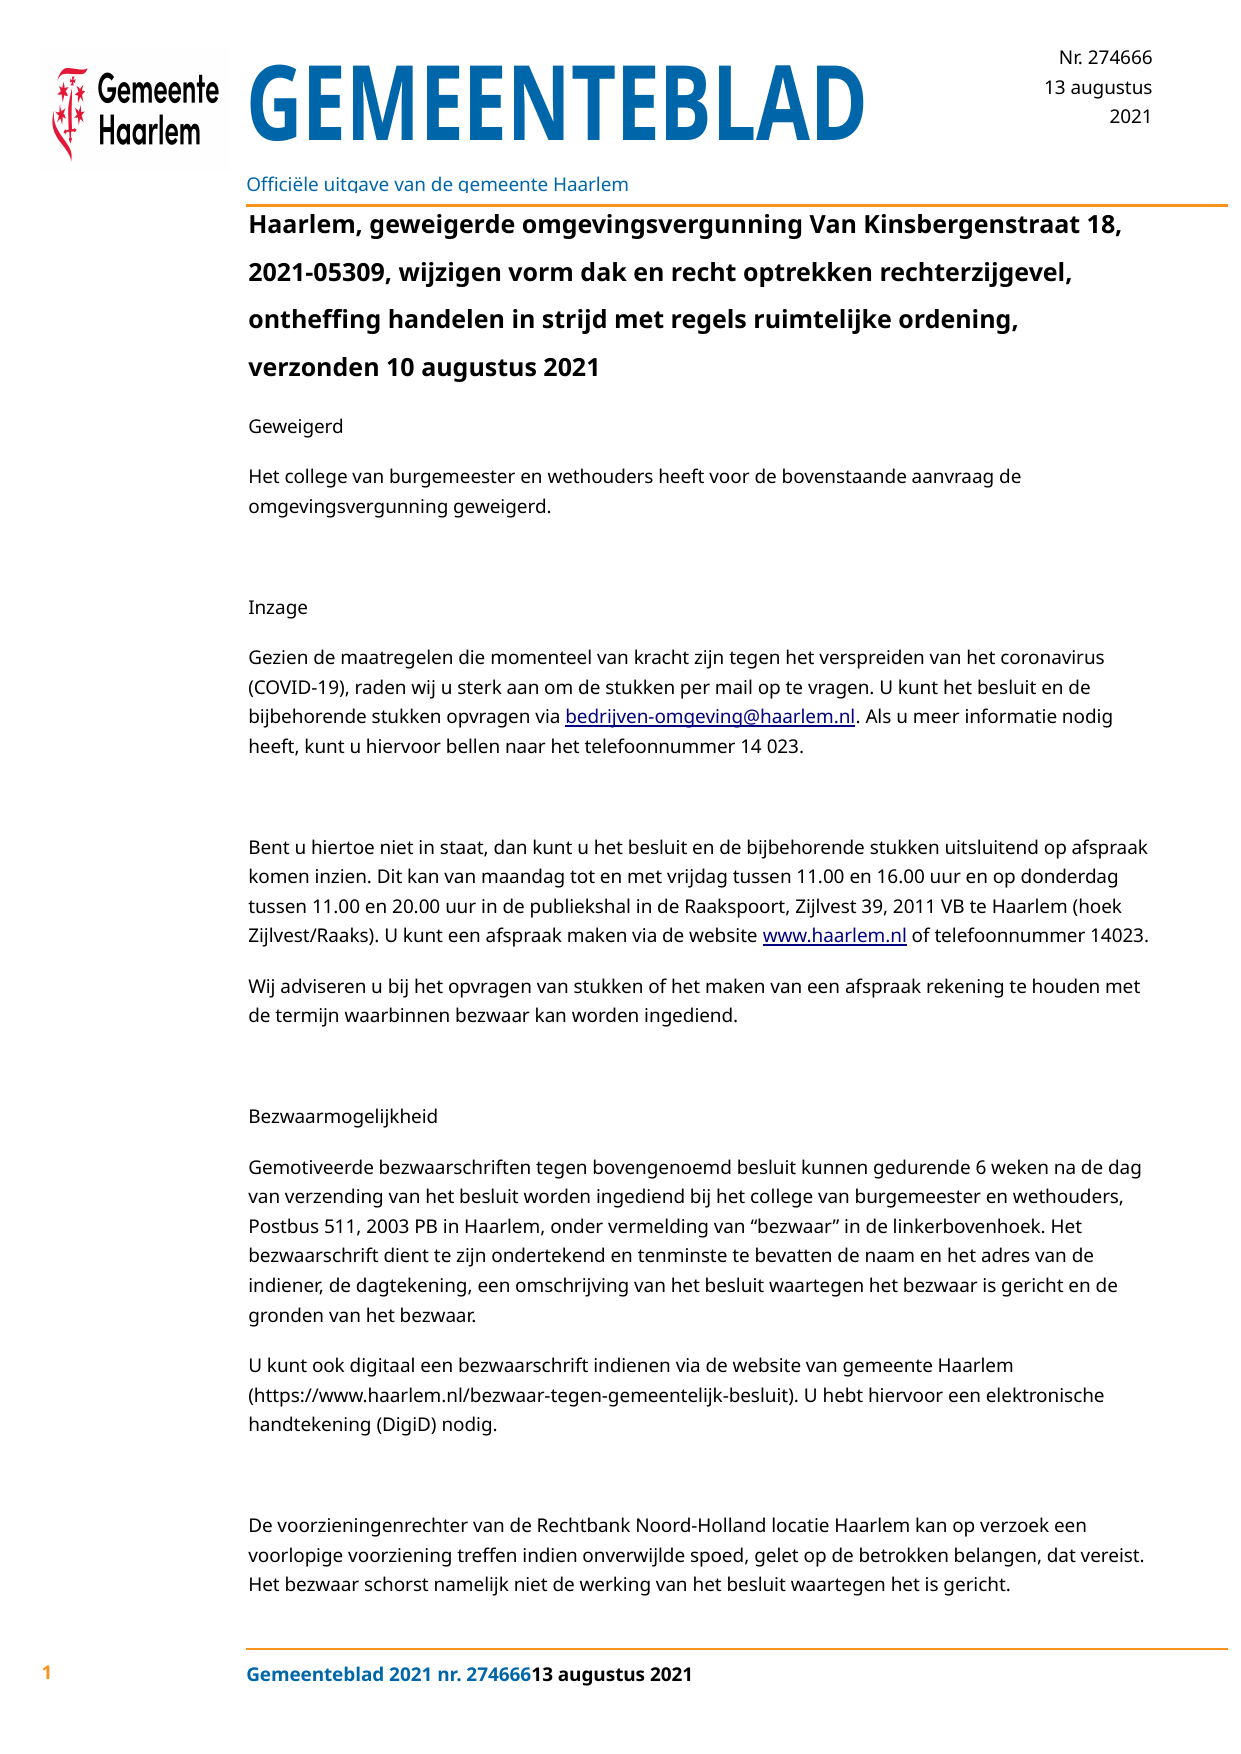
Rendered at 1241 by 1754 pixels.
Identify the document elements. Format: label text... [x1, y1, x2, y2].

text U kunt ook digitaal een bezwaarschrift indienen via de website van gemeente Haarlem (https://www.haarlem.nl/bezwaar-tegen-gemeentelijk-besluit). U hebt hiervoor een elektronische handtekening (DigiD) nodig. [248, 1352, 1152, 1437]
text Haarlem, geweigerde omgevingsvergunning Van Kinsbergenstraat 18, 2021-05309, wijzigen vorm dak en recht optrekken rechterzijgevel, ontheffing handelen in strijd met regels ruimtelijke ordening, verzonden 10 augustus 2021 [248, 207, 1152, 384]
text Gezien de maatregelen die momenteel van kracht zijn tegen het verspreiden van het coronavirus (COVID-19), raden wij u sterk aan om de stukken per mail op te vragen. U kunt het besluit en de bijbehorende stukken opvragen via bedrijven-omgeving@haarlem.nl. Als u meer informatie nodig heeft, kunt u hiervoor bellen naar het telefoonnummer 14 023. [248, 644, 1152, 759]
picture [41, 47, 231, 172]
text Gemotiveerde bezwaarschriften tegen bovengenoemd besluit kunnen gedurende 6 weken na de dag van verzending van het besluit worden ingediend bij het college van burgemeester en wethouders, Postbus 511, 2003 PB in Haarlem, onder vermelding van “bezwaar” in de linkerbovenhoek. Het bezwaarschrift dient te zijn ondertekend en tenminste te bevatten de naam en het adres van de indiener, de dagtekening, een omschrijving van het besluit waartegen het bezwaar is gericht en de gronden van het bezwaar. [248, 1154, 1152, 1328]
text Bezwaarmogelijkheid [248, 1103, 1152, 1129]
text Geweigerd [248, 413, 1152, 439]
text Bent u hiertoe niet in staat, dan kunt u het besluit en de bijbehorende stukken uitsluitend op afspraak komen inzien. Dit kan van maandag tot en met vrijdag tussen 11.00 en 16.00 uur en op donderdag tussen 11.00 en 20.00 uur in de publiekshal in de Raakspoort, Zijlvest 39, 2011 VB te Haarlem (hoek Zijlvest/Raaks). U kunt een afspraak maken via de website www.haarlem.nl of telefoonnummer 14023. [248, 834, 1152, 948]
text De voorzieningenrechter van de Rechtbank Noord-Holland locatie Haarlem kan op verzoek een voorlopige voorziening treffen indien onverwijlde spoed, gelet op de betrokken belangen, dat vereist. Het bezwaar schorst namelijk niet de werking van het besluit waartegen het is gericht. [248, 1512, 1152, 1597]
text Inzage [248, 594, 1152, 620]
text Het college van burgemeester en wethouders heeft voor de bovenstaande aanvraag de omgevingsvergunning geweigerd. [248, 463, 1152, 519]
text Wij adviseren u bij het opvragen van stukken of het maken van een afspraak rekening te houden met de termijn waarbinnen bezwaar kan worden ingediend. [248, 973, 1152, 1028]
